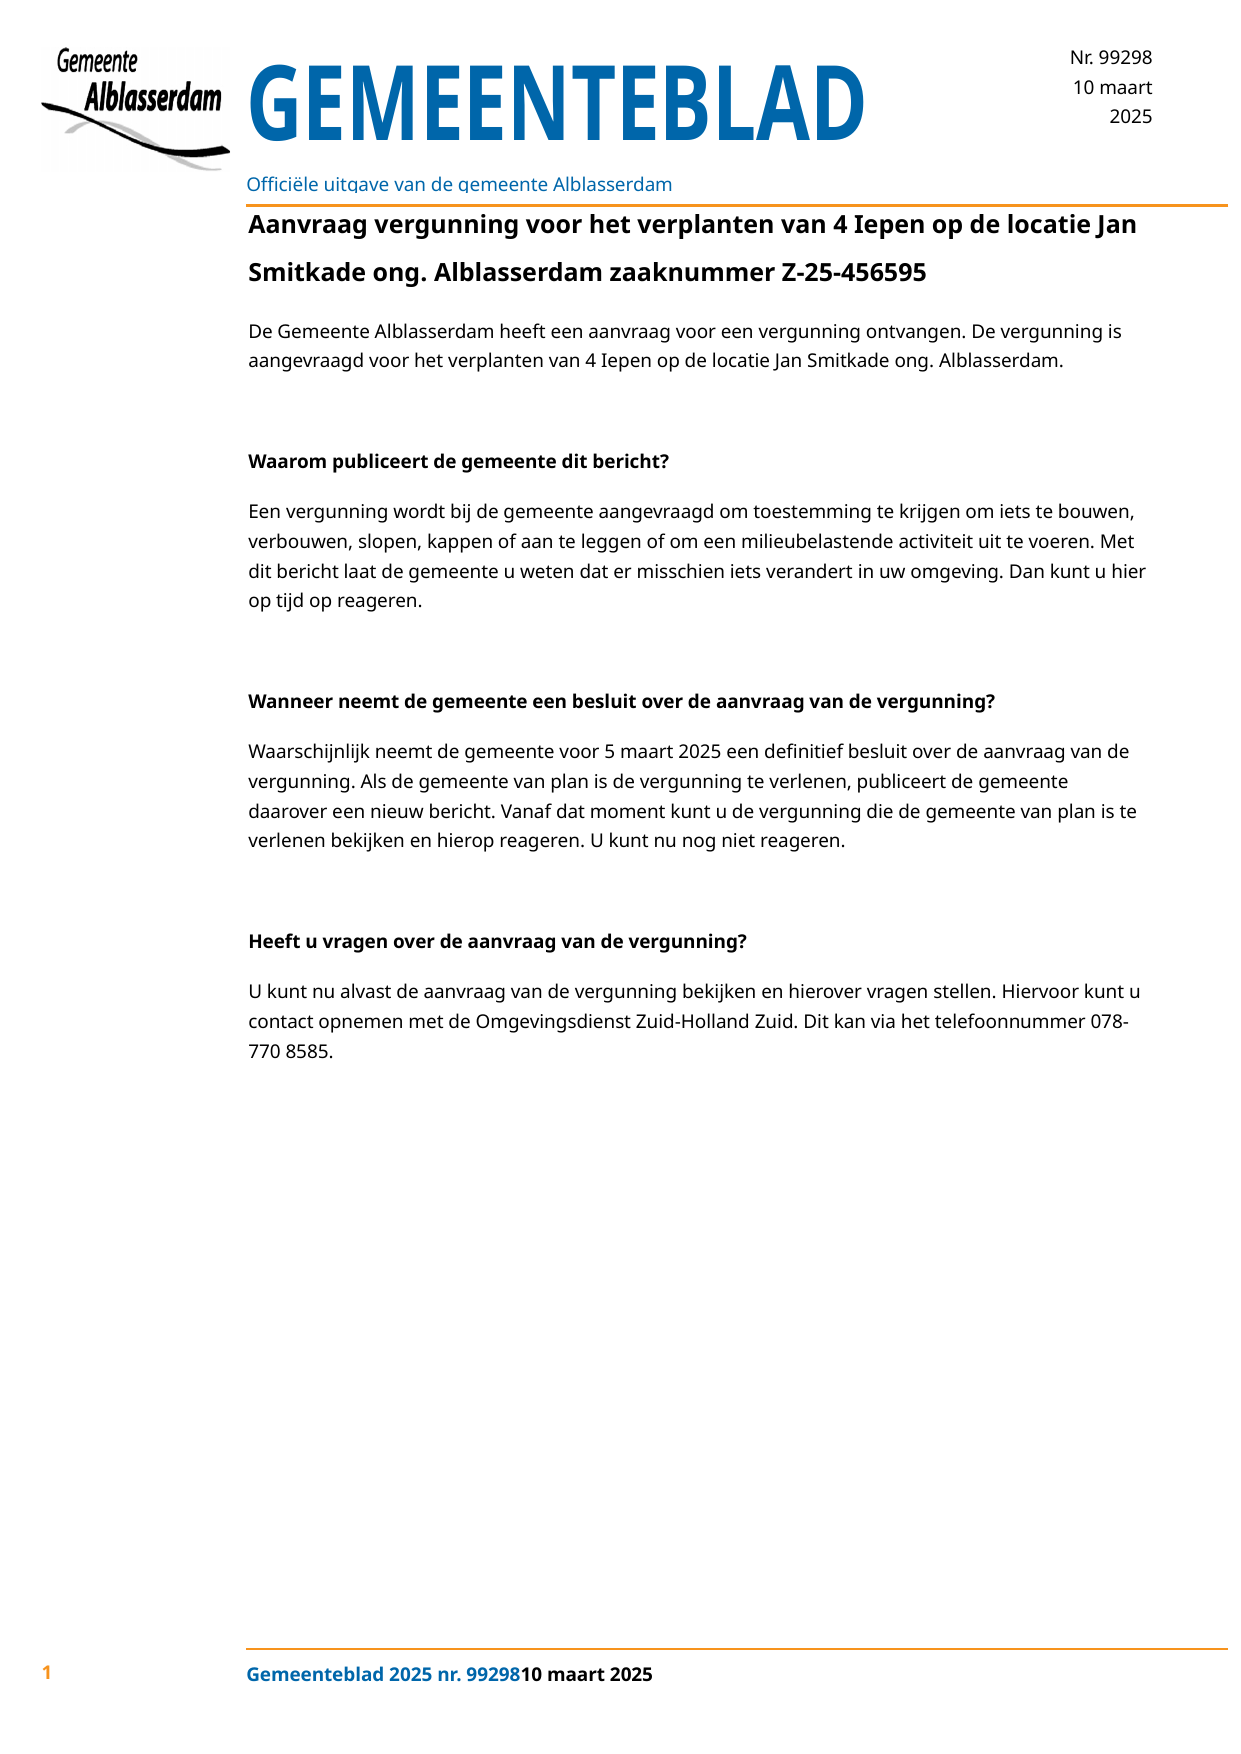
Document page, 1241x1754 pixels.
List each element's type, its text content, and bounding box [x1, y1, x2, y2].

picture [41, 47, 231, 172]
text Heeft u vragen over de aanvraag van de vergunning? [248, 928, 1152, 954]
text Een vergunning wordt bij de gemeente aangevraagd om toestemming te krijgen om iets te bouwen, verbouwen, slopen, kappen of aan te leggen of om een milieubelastende activiteit uit te voeren. Met dit bericht laat de gemeente u weten dat er misschien iets verandert in uw omgeving. Dan kunt u hier op tijd op reageren. [248, 499, 1152, 613]
text Waarom publiceert de gemeente dit bericht? [248, 448, 1152, 474]
text De Gemeente Alblasserdam heeft een aanvraag voor een vergunning ontvangen. De vergunning is aangevraagd voor het verplanten van 4 Iepen op de locatie Jan Smitkade ong. Alblasserdam. [248, 318, 1152, 373]
text Waarschijnlijk neemt de gemeente voor 5 maart 2025 een definitief besluit over de aanvraag van de vergunning. Als de gemeente van plan is de vergunning te verlenen, publiceert de gemeente daarover een nieuw bericht. Vanaf dat moment kunt u de vergunning die de gemeente van plan is te verlenen bekijken en hierop reageren. U kunt nu nog niet reageren. [248, 739, 1152, 853]
text Wanneer neemt de gemeente een besluit over de aanvraag van de vergunning? [248, 688, 1152, 714]
text U kunt nu alvast de aanvraag van de vergunning bekijken en hierover vragen stellen. Hiervoor kunt u contact opnemen met de Omgevingsdienst Zuid-Holland Zuid. Dit kan via het telefoonnummer 078-770 8585. [248, 979, 1152, 1064]
text Aanvraag vergunning voor het verplanten van 4 Iepen op de locatie Jan Smitkade ong. Alblasserdam zaaknummer Z-25-456595 [248, 207, 1152, 288]
